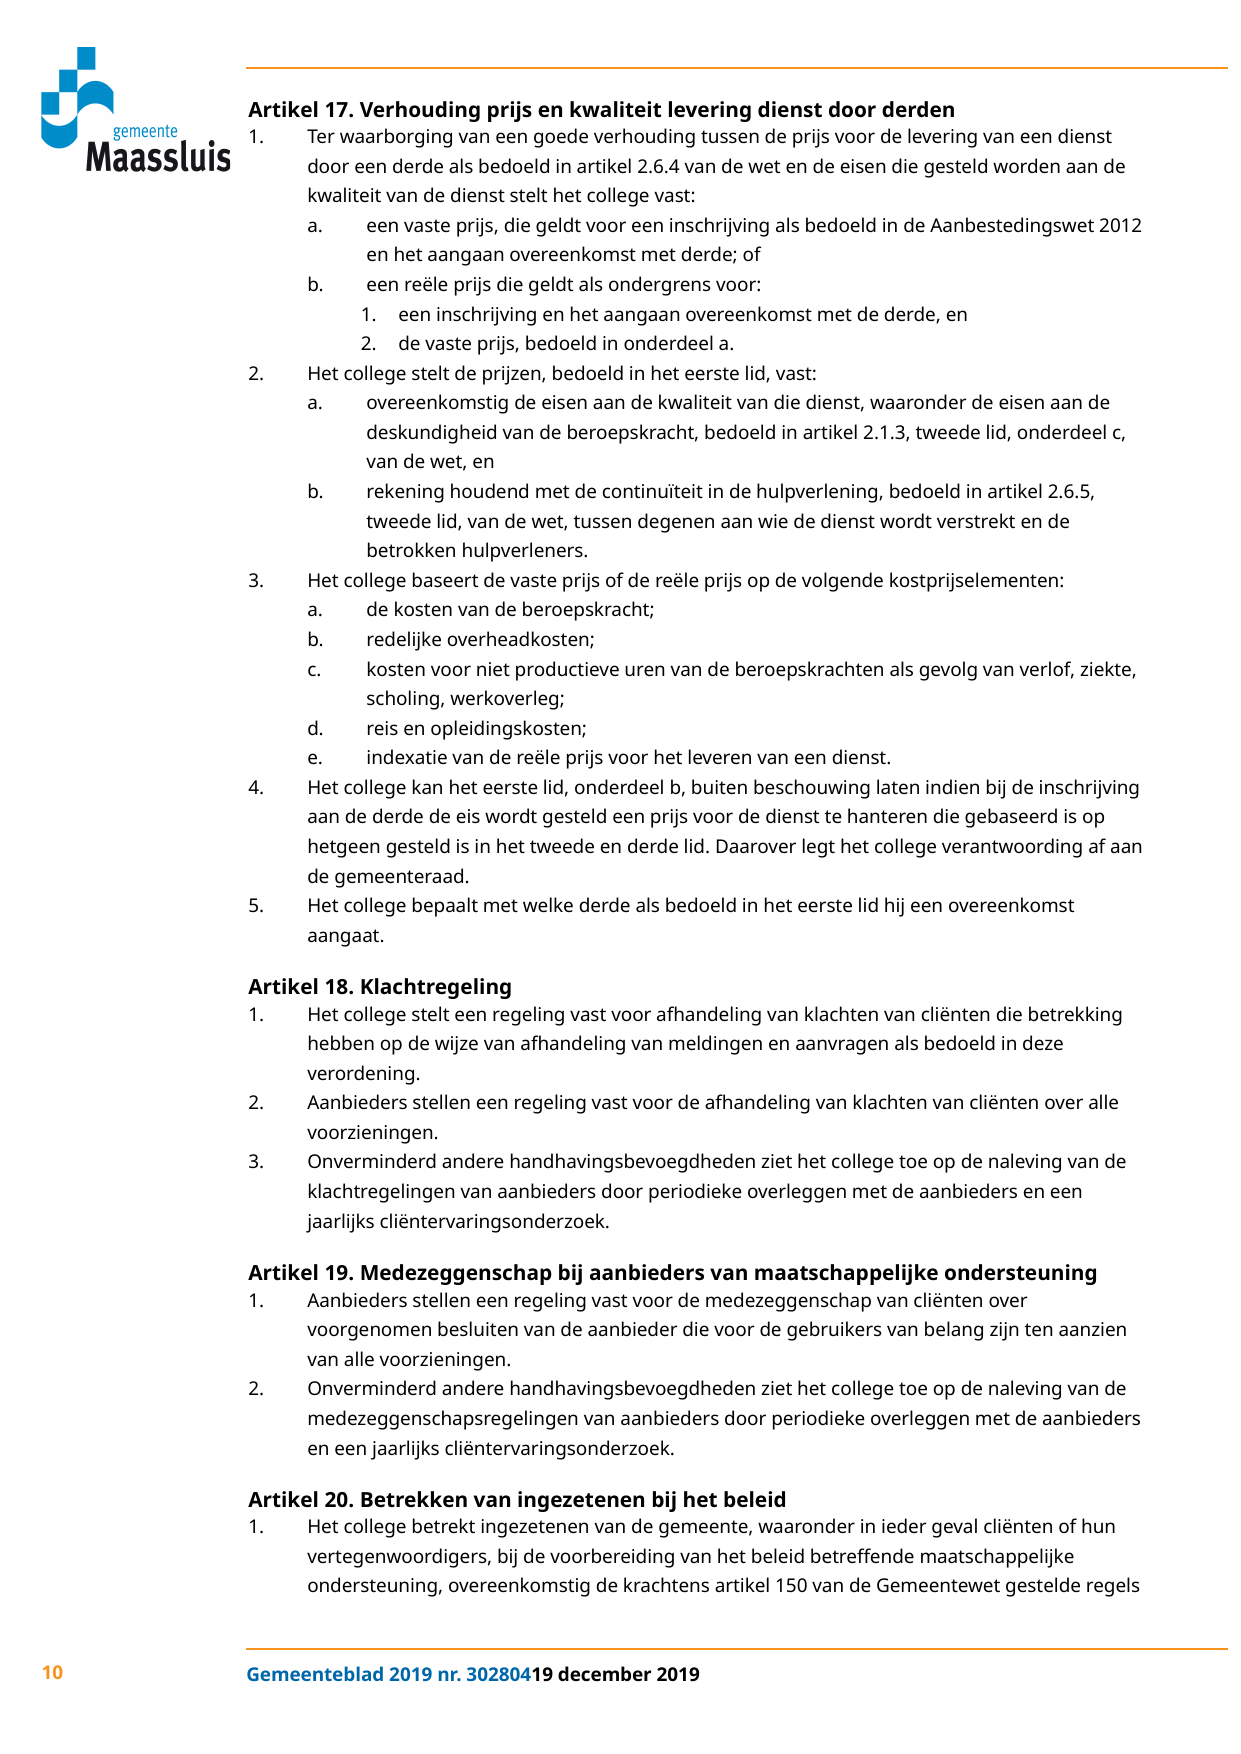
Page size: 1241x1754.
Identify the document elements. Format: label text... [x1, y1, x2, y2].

list Ter waarborging van een goede verhouding tussen de prijs voor de levering van een dienst door een derde als bedoeld in artikel 2.6.4 van de wet en de eisen die gesteld worden aan de kwaliteit van de dienst stelt het college vast: [248, 123, 1152, 208]
list rekening houdend met de continuïteit in de hulpverlening, bedoeld in artikel 2.6.5, tweede lid, van de wet, tussen degenen aan wie de dienst wordt verstrekt en de betrokken hulpverleners. [307, 478, 1152, 563]
list de vaste prijs, bedoeld in onderdeel a. [361, 330, 1152, 356]
list Het college bepaalt met welke derde als bedoeld in het eerste lid hij een overeenkomst aangaat. [248, 892, 1152, 948]
list een reële prijs die geldt als ondergrens voor: [307, 271, 1152, 297]
list een vaste prijs, die geldt voor een inschrijving als bedoeld in de Aanbestedingswet 2012 en het aangaan overeenkomst met derde; of [307, 212, 1152, 267]
picture [41, 47, 231, 172]
list kosten voor niet productieve uren van de beroepskrachten als gevolg van verlof, ziekte, scholing, werkoverleg; [307, 656, 1152, 711]
picture [41, 47, 77, 92]
list Aanbieders stellen een regeling vast voor de medezeggenschap van cliënten over voorgenomen besluiten van de aanbieder die voor de gebruikers van belang zijn ten aanzien van alle voorzieningen. [248, 1287, 1152, 1372]
list de kosten van de beroepskracht; [307, 597, 1152, 622]
list Het college stelt de prijzen, bedoeld in het eerste lid, vast: [248, 360, 1152, 386]
list redelijke overheadkosten; [307, 626, 1152, 652]
text Artikel 18. Klachtregeling [248, 972, 1152, 1001]
list Onverminderd andere handhavingsbevoegdheden ziet het college toe op de naleving van de medezeggenschapsregelingen van aanbieders door periodieke overleggen met de aanbieders en een jaarlijks cliëntervaringsonderzoek. [248, 1376, 1152, 1460]
list indexatie van de reële prijs voor het leveren van een dienst. [307, 744, 1152, 770]
text Artikel 19. Medezeggenschap bij aanbieders van maatschappelijke ondersteuning [248, 1258, 1152, 1287]
text Artikel 17. Verhouding prijs en kwaliteit levering dienst door derden [248, 95, 1152, 123]
list Het college baseert de vaste prijs of de reële prijs op de volgende kostprijselementen: [248, 567, 1152, 593]
list Het college stelt een regeling vast voor afhandeling van klachten van cliënten die betrekking hebben op de wijze van afhandeling van meldingen en aanvragen als bedoeld in deze verordening. [248, 1001, 1152, 1086]
list reis en opleidingskosten; [307, 715, 1152, 741]
text Artikel 20. Betrekken van ingezetenen bij het beleid [248, 1485, 1152, 1513]
list Onverminderd andere handhavingsbevoegdheden ziet het college toe op de naleving van de klachtregelingen van aanbieders door periodieke overleggen met de aanbieders en een jaarlijks cliëntervaringsonderzoek. [248, 1149, 1152, 1234]
list Het college kan het eerste lid, onderdeel b, buiten beschouwing laten indien bij de inschrijving aan de derde de eis wordt gesteld een prijs voor de dienst te hanteren die gebaseerd is op hetgeen gesteld is in het tweede en derde lid. Daarover legt het college verantwoording af aan de gemeenteraad. [248, 774, 1152, 888]
list Het college betrekt ingezetenen van de gemeente, waaronder in ieder geval cliënten of hun vertegenwoordigers, bij de voorbereiding van het beleid betreffende maatschappelijke ondersteuning, overeenkomstig de krachtens artikel 150 van de Gemeentewet gestelde regels [248, 1513, 1152, 1598]
list overeenkomstig de eisen aan de kwaliteit van die dienst, waaronder de eisen aan de deskundigheid van de beroepskracht, bedoeld in artikel 2.1.3, tweede lid, onderdeel c, van de wet, en [307, 389, 1152, 474]
list Aanbieders stellen een regeling vast voor de afhandeling van klachten van cliënten over alle voorzieningen. [248, 1089, 1152, 1145]
list een inschrijving en het aangaan overeenkomst met de derde, en [361, 301, 1152, 326]
